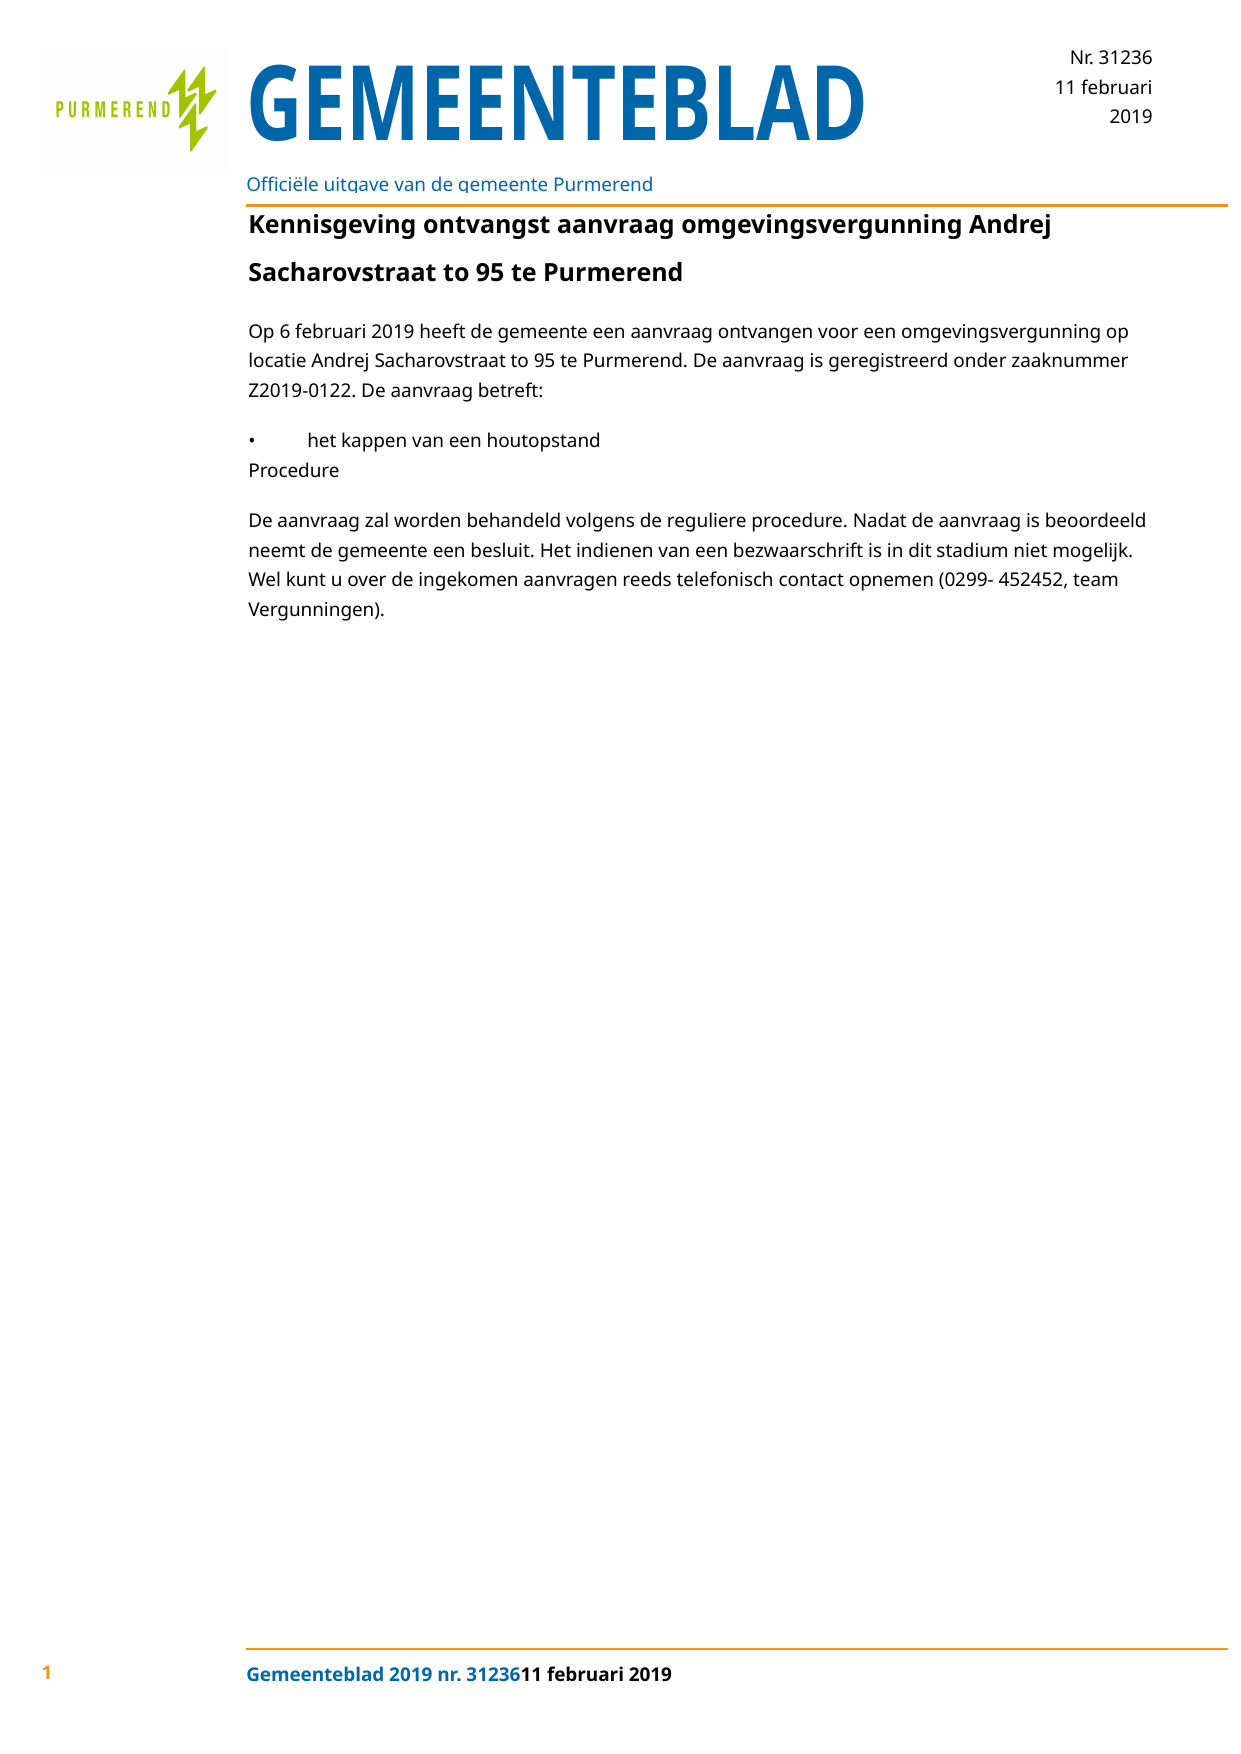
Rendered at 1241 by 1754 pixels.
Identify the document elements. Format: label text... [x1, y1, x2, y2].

text Op 6 februari 2019 heeft de gemeente een aanvraag ontvangen voor een omgevingsvergunning op locatie Andrej Sacharovstraat to 95 te Purmerend. De aanvraag is geregistreerd onder zaaknummer Z2019-0122. De aanvraag betreft: [248, 318, 1152, 403]
text De aanvraag zal worden behandeld volgens de reguliere procedure. Nadat de aanvraag is beoordeeld neemt de gemeente een besluit. Het indienen van een bezwaarschrift is in dit stadium niet mogelijk. Wel kunt u over de ingekomen aanvragen reeds telefonisch contact opnemen (0299- 452452, team Vergunningen). [248, 507, 1152, 622]
text Kennisgeving ontvangst aanvraag omgevingsvergunning Andrej Sacharovstraat to 95 te Purmerend [248, 207, 1152, 288]
text Procedure [248, 457, 1152, 483]
list het kappen van een houtopstand [248, 427, 1152, 453]
picture [41, 47, 231, 172]
